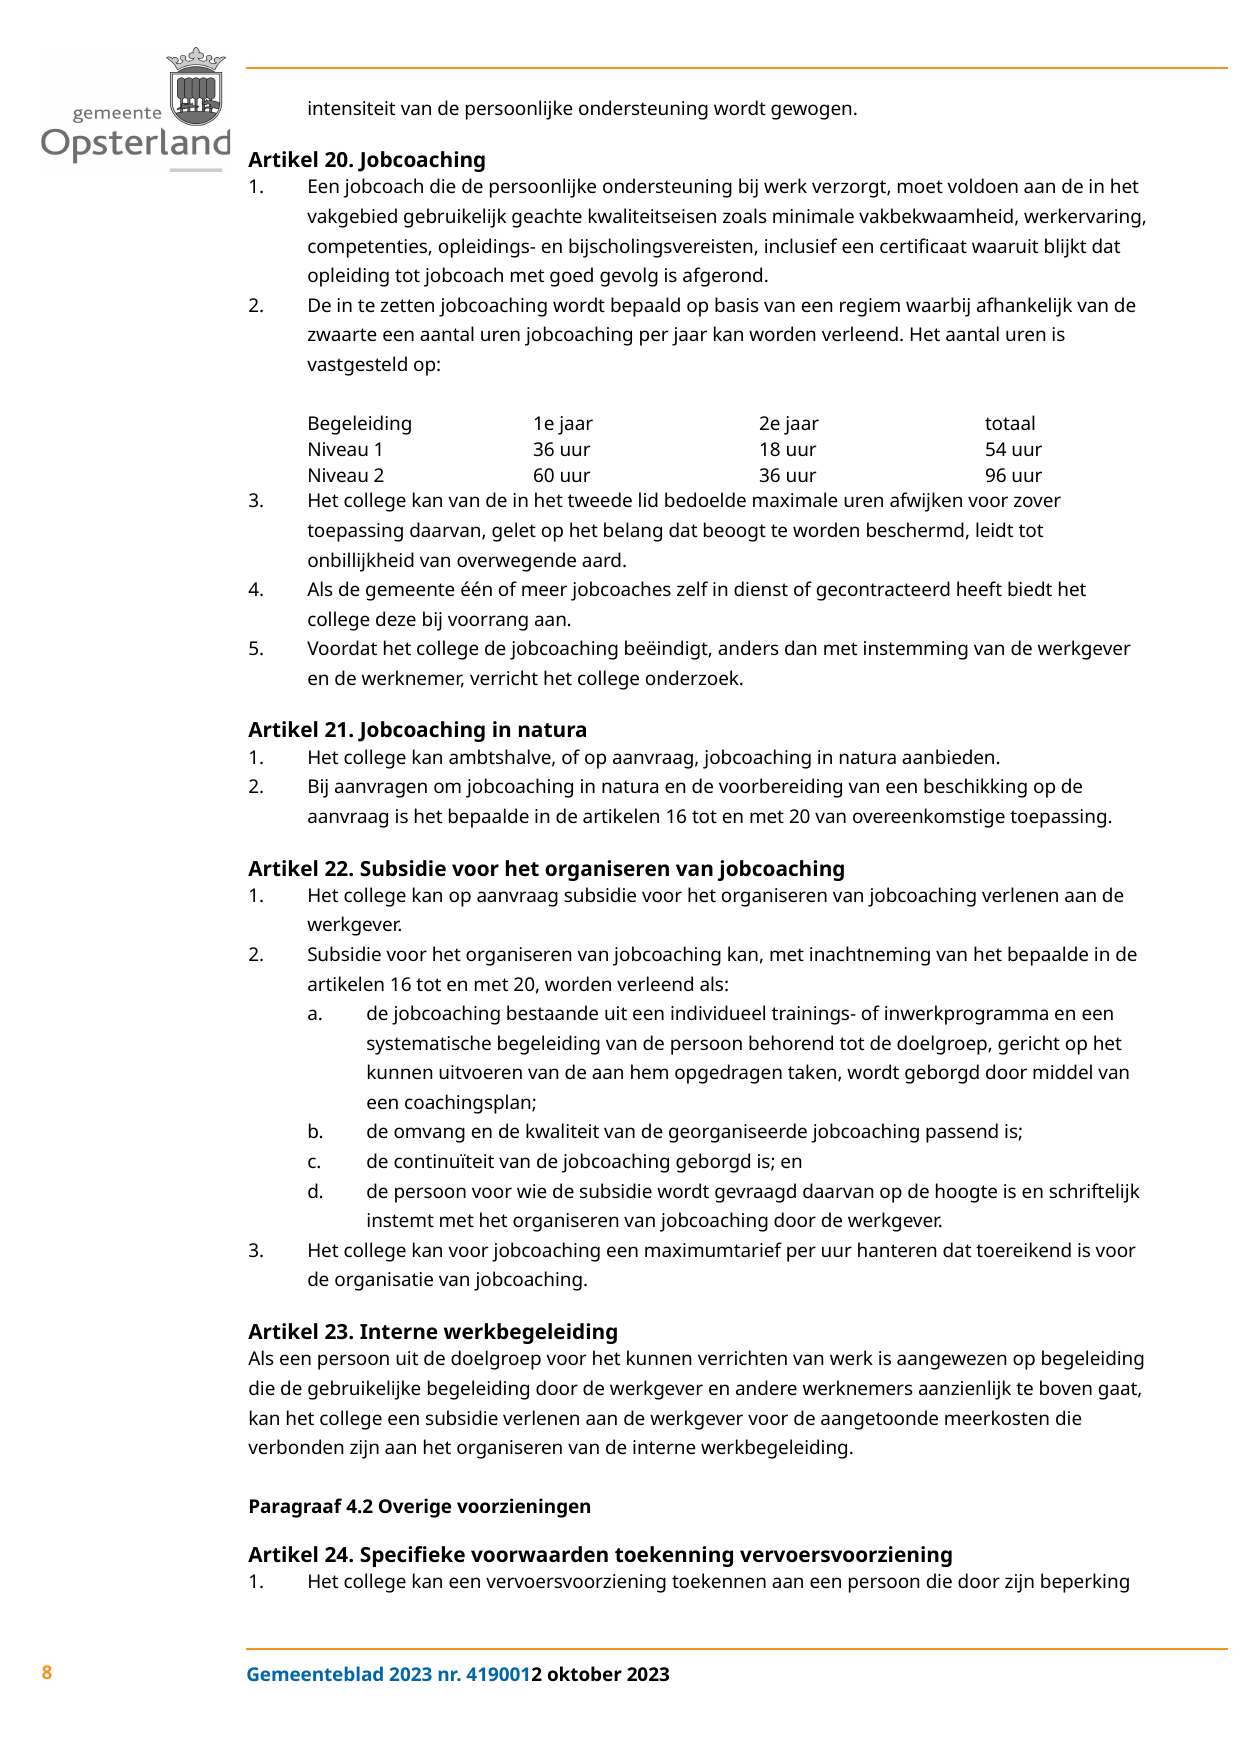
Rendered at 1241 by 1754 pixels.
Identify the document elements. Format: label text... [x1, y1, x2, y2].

text Artikel 22. Subsidie voor het organiseren van jobcoaching [248, 854, 1152, 882]
list intensiteit van de persoonlijke ondersteuning wordt gewogen. [248, 95, 1152, 121]
table_cell 60 uur [533, 462, 759, 488]
list Bij aanvragen om jobcoaching in natura en de voorbereiding van een beschikking op de aanvraag is het bepaalde in de artikelen 16 tot en met 20 van overeenkomstige toepassing. [248, 774, 1152, 829]
list Het college kan op aanvraag subsidie voor het organiseren van jobcoaching verlenen aan de werkgever. [248, 882, 1152, 937]
table_header 1e jaar [533, 410, 759, 436]
table_header 2e jaar [759, 410, 985, 436]
table_cell 18 uur [759, 436, 985, 462]
table_cell 54 uur [985, 436, 1211, 462]
list Het college kan ambtshalve, of op aanvraag, jobcoaching in natura aanbieden. [248, 744, 1152, 770]
list Het college kan van de in het tweede lid bedoelde maximale uren afwijken voor zover toepassing daarvan, gelet op het belang dat beoogt te worden beschermd, leidt tot onbillijkheid van overwegende aard. [248, 488, 1152, 573]
list Als de gemeente één of meer jobcoaches zelf in dienst of gecontracteerd heeft biedt het college deze bij voorrang aan. [248, 576, 1152, 632]
list Het college kan voor jobcoaching een maximumtarief per uur hanteren dat toereikend is voor de organisatie van jobcoaching. [248, 1237, 1152, 1292]
text Als een persoon uit de doelgroep voor het kunnen verrichten van werk is aangewezen op begeleiding die de gebruikelijke begeleiding door de werkgever en andere werknemers aanzienlijk te boven gaat, kan het college een subsidie verlenen aan de werkgever voor de aangetoonde meerkosten die verbonden zijn aan het organiseren van de interne werkbegeleiding. [248, 1346, 1152, 1460]
text Artikel 20. Jobcoaching [248, 145, 1152, 174]
table_cell 36 uur [533, 436, 759, 462]
list Een jobcoach die de persoonlijke ondersteuning bij werk verzorgt, moet voldoen aan de in het vakgebied gebruikelijk geachte kwaliteitseisen zoals minimale vakbekwaamheid, werkervaring, competenties, opleidings- en bijscholingsvereisten, inclusief een certificaat waaruit blijkt dat opleiding tot jobcoach met goed gevolg is afgerond. [248, 174, 1152, 288]
table_header Begeleiding [307, 410, 533, 436]
text Artikel 21. Jobcoaching in natura [248, 716, 1152, 744]
list Voordat het college de jobcoaching beëindigt, anders dan met instemming van de werkgever en de werknemer, verricht het college onderzoek. [248, 636, 1152, 691]
table_header totaal [985, 410, 1211, 436]
text Artikel 23. Interne werkbegeleiding [248, 1317, 1152, 1346]
list Subsidie voor het organiseren van jobcoaching kan, met inachtneming van het bepaalde in de artikelen 16 tot en met 20, worden verleend als: [248, 941, 1152, 997]
list Het college kan een vervoersvoorziening toekennen aan een persoon die door zijn beperking [248, 1568, 1152, 1594]
list de persoon voor wie de subsidie wordt gevraagd daarvan op de hoogte is en schriftelijk instemt met het organiseren van jobcoaching door de werkgever. [307, 1178, 1152, 1233]
text Artikel 24. Specifieke voorwaarden toekenning vervoersvoorziening [248, 1540, 1152, 1568]
list de continuïteit van de jobcoaching geborgd is; en [307, 1148, 1152, 1174]
list de omvang en de kwaliteit van de georganiseerde jobcoaching passend is; [307, 1119, 1152, 1144]
table_cell 96 uur [985, 462, 1211, 488]
text Paragraaf 4.2 Overige voorzieningen [248, 1493, 1152, 1519]
list de jobcoaching bestaande uit een individueel trainings- of inwerkprogramma en een systematische begeleiding van de persoon behorend tot de doelgroep, gericht op het kunnen uitvoeren van de aan hem opgedragen taken, wordt geborgd door middel van een coachingsplan; [307, 1000, 1152, 1115]
list De in te zetten jobcoaching wordt bepaald op basis van een regiem waarbij afhankelijk van de zwaarte een aantal uren jobcoaching per jaar kan worden verleend. Het aantal uren is vastgesteld op: [248, 292, 1152, 377]
table_cell 36 uur [759, 462, 985, 488]
table_cell Niveau 1 [307, 436, 533, 462]
table_cell Niveau 2 [307, 462, 533, 488]
picture [41, 47, 231, 172]
